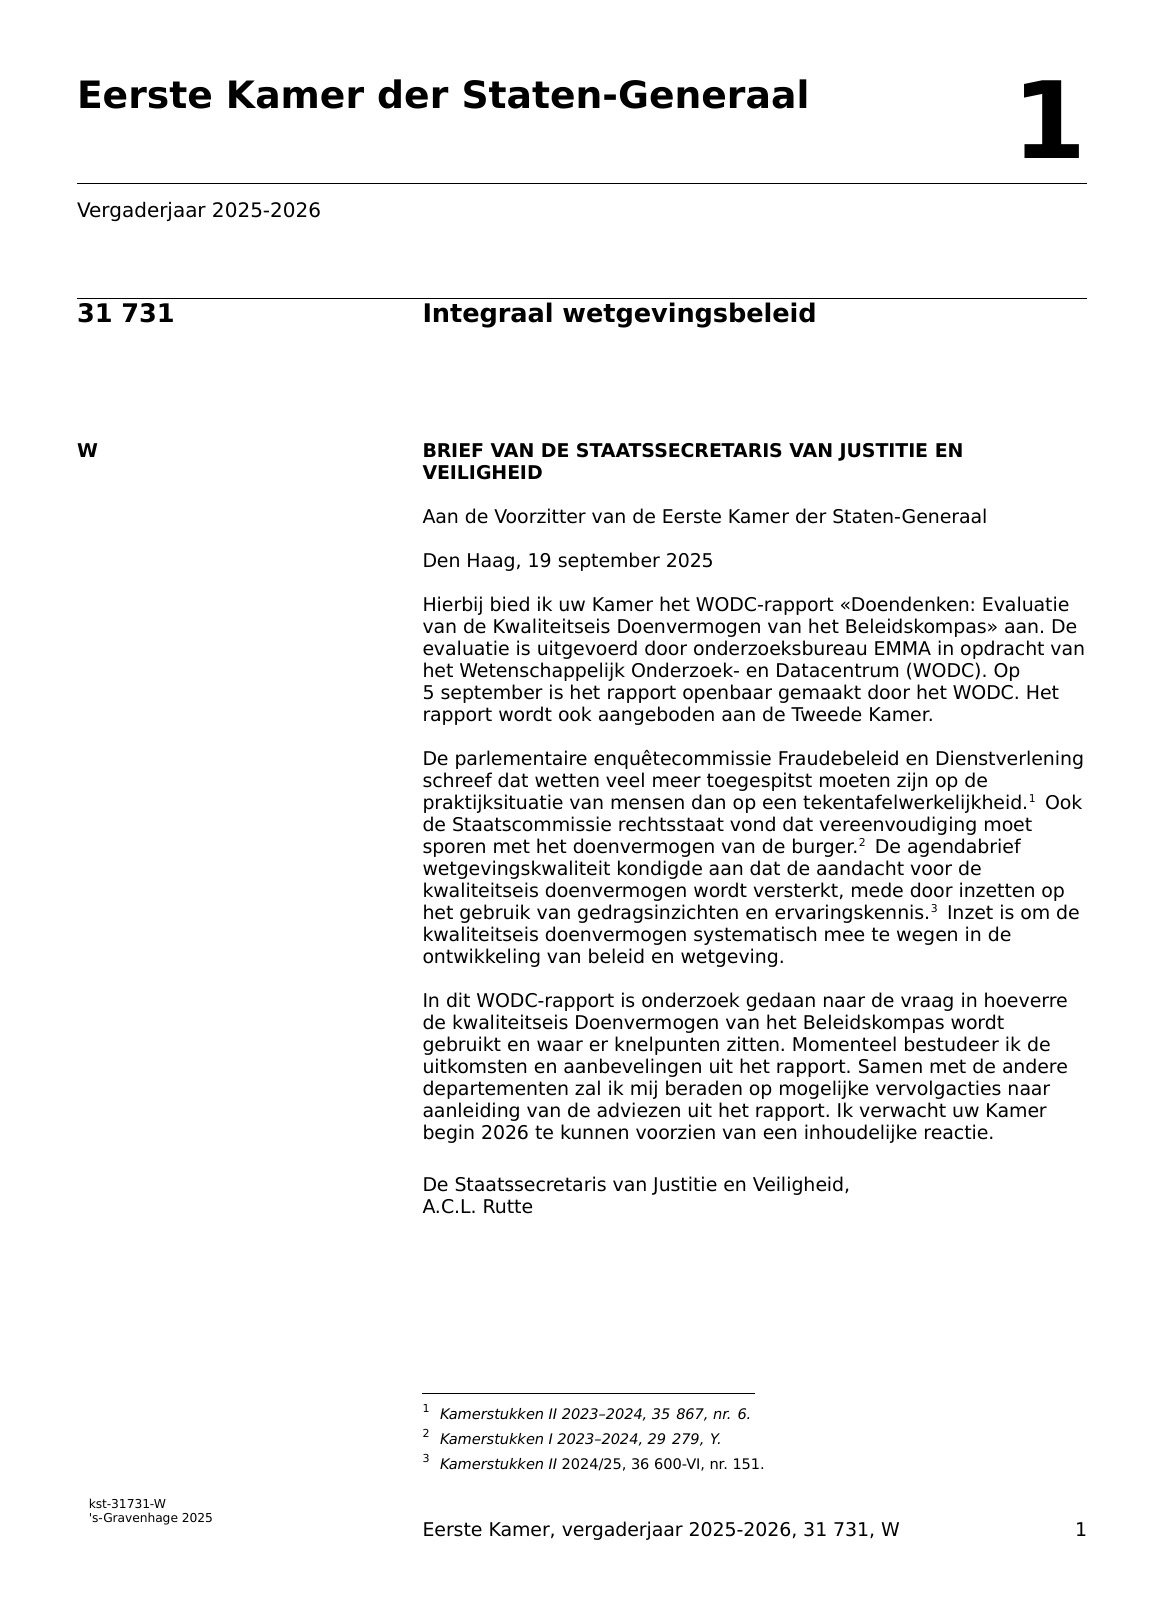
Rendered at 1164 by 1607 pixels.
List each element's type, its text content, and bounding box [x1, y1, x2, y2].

table_header 1 [886, 59, 1087, 183]
text In dit WODC-rapport is onderzoek gedaan naar de vraag in hoeverre de kwaliteitseis Doenvermogen van het Beleidskompas wordt gebruikt en waar er knelpunten zitten. Momenteel bestudeer ik de uitkomsten en aanbevelingen uit het rapport. Samen met de andere departementen zal ik mij beraden op mogelijke vervolgacties naar aanleiding van de adviezen uit het rapport. Ik verwacht uw Kamer begin 2026 te kunnen voorzien van een inhoudelijke reactie. [422, 990, 1087, 1144]
text kst-31731-W [88, 1497, 323, 1511]
text Hierbij bied ik uw Kamer het WODC-rapport «Doendenken: Evaluatie van de Kwaliteitseis Doenvermogen van het Beleidskompas» aan. De evaluatie is uitgevoerd door onderzoeksbureau EMMA in opdracht van het Wetenschappelijk Onderzoek- en Datacentrum (WODC). Op 5 september is het rapport openbaar gemaakt door het WODC. Het rapport wordt ook aangeboden aan de Tweede Kamer. [422, 594, 1087, 726]
table_header Eerste Kamer der Staten-Generaal [77, 59, 886, 183]
text Aan de Voorzitter van de Eerste Kamer der Staten-Generaal [422, 506, 1087, 528]
text De parlementaire enquêtecommissie Fraudebeleid en Dienstverlening schreef dat wetten veel meer toegespitst moeten zijn op de praktijksituatie van mensen dan op een tekentafelwerkelijkheid. Ook de Staatscommissie rechtsstaat vond dat vereenvoudiging moet sporen met het doenvermogen van de burger. De agendabrief wetgevingskwaliteit kondigde aan dat de aandacht voor de kwaliteitseis doenvermogen wordt versterkt, mede door inzetten op het gebruik van gedragsinzichten en ervaringskennis. Inzet is om de kwaliteitseis doenvermogen systematisch mee te wegen in de ontwikkeling van beleid en wetgeving. [422, 748, 1087, 968]
subtitle W BRIEF VAN DE STAATSSECRETARIS VAN JUSTITIE EN VEILIGHEID [77, 440, 1087, 484]
text Den Haag, 19 september 2025 [422, 550, 1087, 572]
text 's-Gravenhage 2025 [88, 1511, 323, 1525]
text De Staatssecretaris van Justitie en Veiligheid, A.C.L. Rutte [422, 1174, 1087, 1218]
subtitle 31 731 Integraal wetgevingsbeleid [77, 299, 1087, 329]
text Kamerstukken II 2024/25, 36 600-VI, nr. 151. [422, 1452, 1087, 1474]
text Kamerstukken II 2023–2024, 35 867, nr. 6. [422, 1402, 1087, 1424]
text Kamerstukken I 2023–2024, 29 279, Y. [422, 1427, 1087, 1449]
table_cell Vergaderjaar 2025-2026 [77, 184, 1087, 298]
